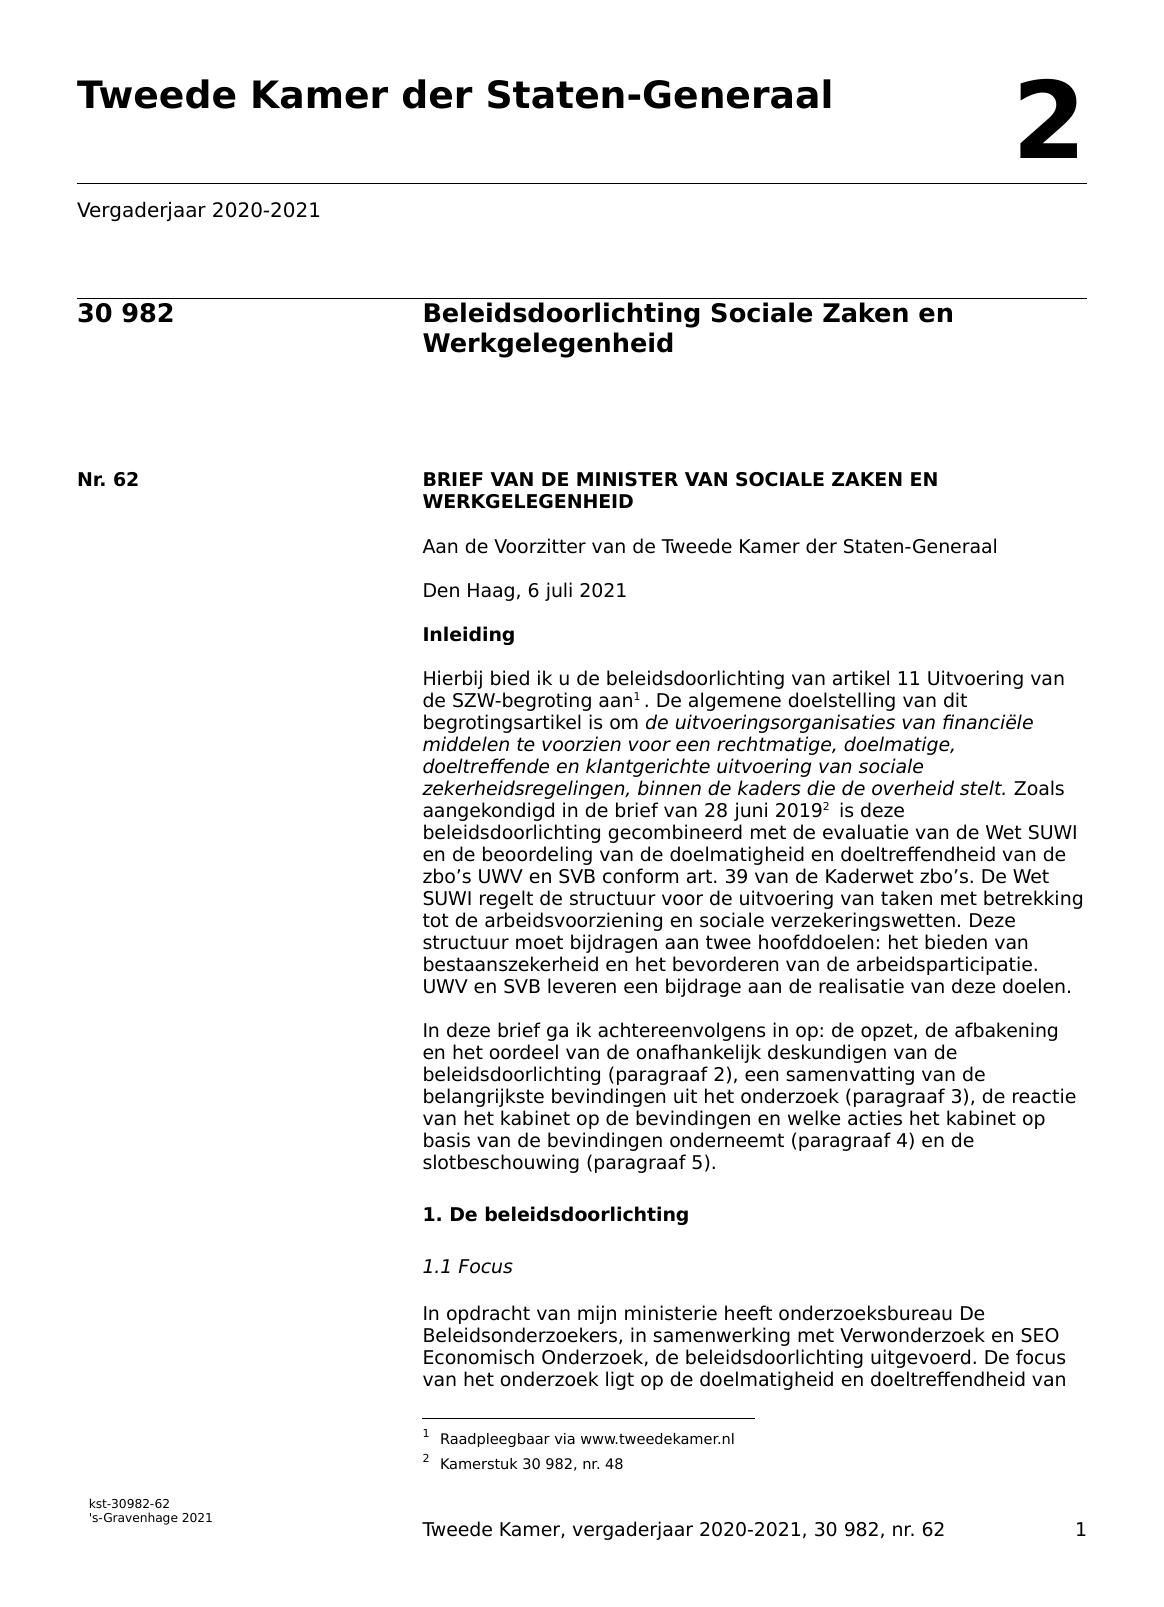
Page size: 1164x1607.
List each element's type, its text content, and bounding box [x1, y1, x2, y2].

text kst-30982-62 [88, 1497, 323, 1511]
text 's-Gravenhage 2021 [88, 1511, 323, 1525]
text In opdracht van mijn ministerie heeft onderzoeksbureau De Beleidsonderzoekers, in samenwerking met Verwonderzoek en SEO Economisch Onderzoek, de beleidsdoorlichting uitgevoerd. De focus van het onderzoek ligt op de doelmatigheid en doeltreffendheid van [422, 1303, 1087, 1391]
text In deze brief ga ik achtereenvolgens in op: de opzet, de afbakening en het oordeel van de onafhankelijk deskundigen van de beleidsdoorlichting (paragraaf 2), een samenvatting van de belangrijkste bevindingen uit het onderzoek (paragraaf 3), de reactie van het kabinet op de bevindingen en welke acties het kabinet op basis van de bevindingen onderneemt (paragraaf 4) en de slotbeschouwing (paragraaf 5). [422, 1020, 1087, 1174]
text Kamerstuk 30 982, nr. 48 [422, 1452, 1087, 1474]
text Raadpleegbaar via www.tweedekamer.nl [422, 1427, 1087, 1449]
subtitle Nr. 62 BRIEF VAN DE MINISTER VAN SOCIALE ZAKEN EN WERKGELEGENHEID [77, 469, 1087, 513]
table_header Tweede Kamer der Staten-Generaal [77, 59, 886, 183]
text Den Haag, 6 juli 2021 [422, 580, 1087, 602]
subtitle Inleiding [422, 624, 1087, 646]
subtitle 1. De beleidsdoorlichting [422, 1204, 1087, 1226]
table_header 2 [886, 59, 1087, 183]
text Aan de Voorzitter van de Tweede Kamer der Staten-Generaal [422, 536, 1087, 557]
subtitle 30 982 Beleidsdoorlichting Sociale Zaken en Werkgelegenheid [77, 299, 1087, 358]
table_cell Vergaderjaar 2020-2021 [77, 184, 1087, 298]
text Hierbij bied ik u de beleidsdoorlichting van artikel 11 Uitvoering van de SZW-begroting aan. De algemene doelstelling van dit begrotingsartikel is om de uitvoeringsorganisaties van financiële middelen te voorzien voor een rechtmatige, doelmatige, doeltreffende en klantgerichte uitvoering van sociale zekerheidsregelingen, binnen de kaders die de overheid stelt. Zoals aangekondigd in de brief van 28 juni 2019 is deze beleidsdoorlichting gecombineerd met de evaluatie van de Wet SUWI en de beoordeling van de doelmatigheid en doeltreffendheid van de zbo’s UWV en SVB conform art. 39 van de Kaderwet zbo’s. De Wet SUWI regelt de structuur voor de uitvoering van taken met betrekking tot de arbeidsvoorziening en sociale verzekeringswetten. Deze structuur moet bijdragen aan twee hoofddoelen: het bieden van bestaanszekerheid en het bevorderen van de arbeidsparticipatie. UWV en SVB leveren een bijdrage aan de realisatie van deze doelen. [422, 668, 1087, 998]
subtitle 1.1 Focus [422, 1256, 1087, 1278]
